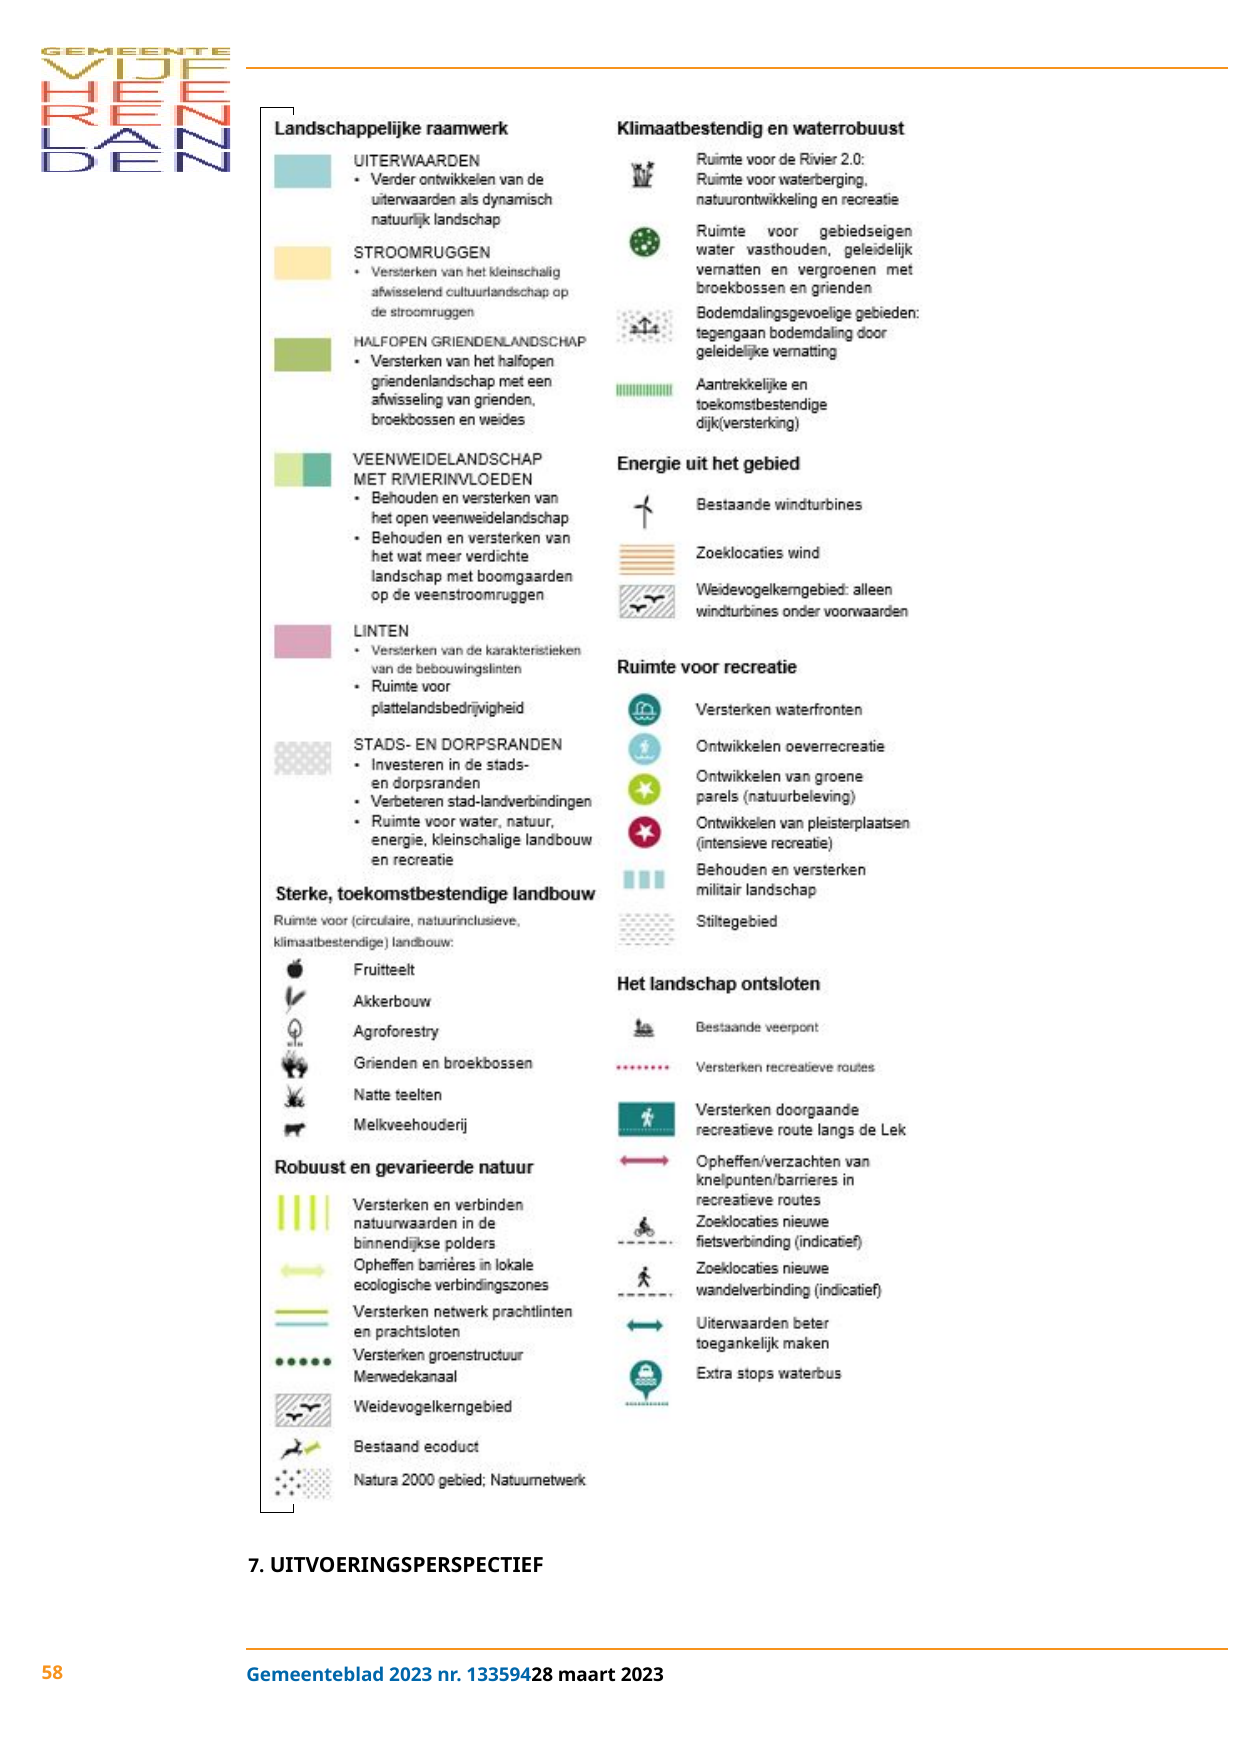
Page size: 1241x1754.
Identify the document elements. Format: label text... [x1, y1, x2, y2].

picture [41, 47, 231, 172]
text 7. UITVOERINGSPERSPECTIEF [248, 1550, 1152, 1578]
picture [268, 115, 924, 1504]
